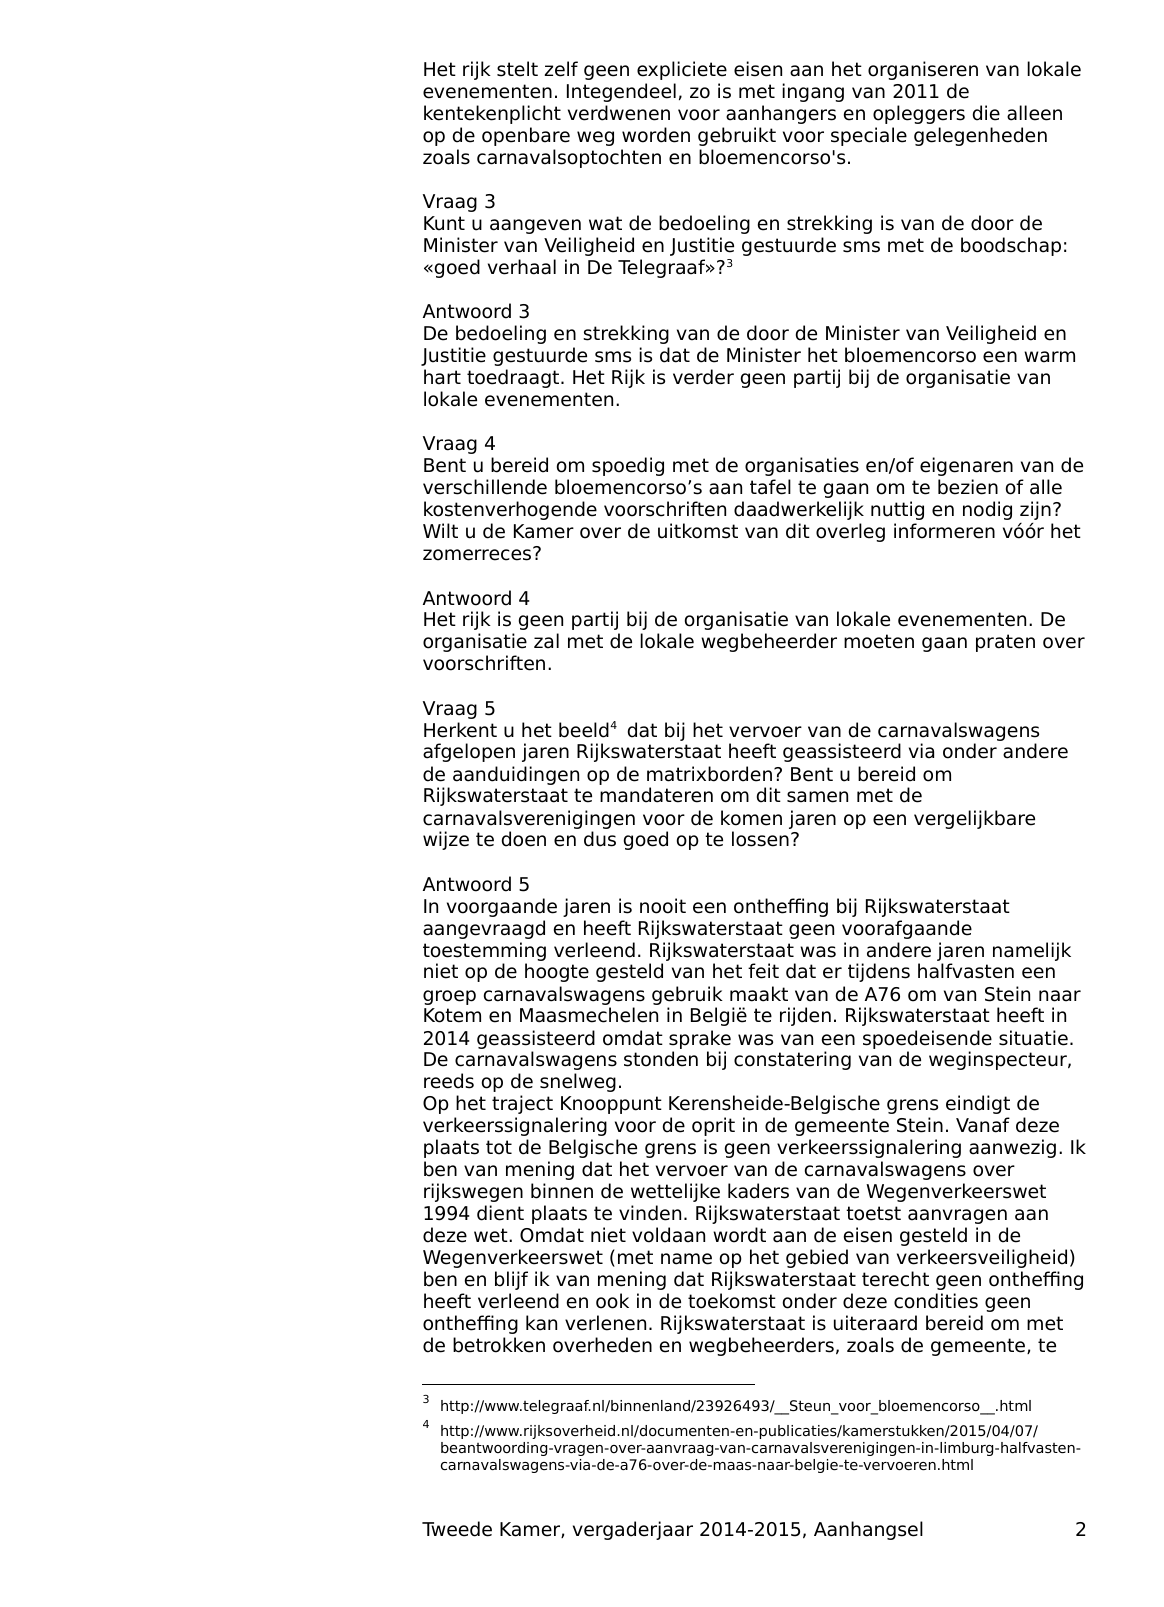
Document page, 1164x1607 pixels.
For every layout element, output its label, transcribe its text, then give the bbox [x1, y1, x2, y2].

text Op het traject Knooppunt Kerensheide-Belgische grens eindigt de verkeerssignalering voor de oprit in de gemeente Stein. Vanaf deze plaats tot de Belgische grens is geen verkeerssignalering aanwezig. Ik ben van mening dat het vervoer van de carnavalswagens over rijkswegen binnen de wettelijke kaders van de Wegenverkeerswet 1994 dient plaats te vinden. Rijkswaterstaat toetst aanvragen aan deze wet. Omdat niet voldaan wordt aan de eisen gesteld in de Wegenverkeerswet (met name op het gebied van verkeersveiligheid) ben en blijf ik van mening dat Rijkswaterstaat terecht geen ontheffing heeft verleend en ook in de toekomst onder deze condities geen ontheffing kan verlenen. Rijkswaterstaat is uiteraard bereid om met de betrokken overheden en wegbeheerders, zoals de gemeente, te [422, 1093, 1087, 1357]
text Herkent u het beeld dat bij het vervoer van de carnavalswagens afgelopen jaren Rijkswaterstaat heeft geassisteerd via onder andere de aanduidingen op de matrixborden? Bent u bereid om Rijkswaterstaat te mandateren om dit samen met de carnavalsverenigingen voor de komen jaren op een vergelijkbare wijze te doen en dus goed op te lossen? [422, 719, 1087, 851]
text Antwoord 5 [422, 873, 1087, 896]
text Het rijk is geen partij bij de organisatie van lokale evenementen. De organisatie zal met de lokale wegbeheerder moeten gaan praten over voorschriften. [422, 609, 1087, 675]
text Vraag 3 [422, 191, 1087, 213]
text Vraag 4 [422, 433, 1087, 455]
text http://www.telegraaf.nl/binnenland/23926493/__Steun_voor_bloemencorso__.html [422, 1393, 1087, 1416]
text Antwoord 4 [422, 587, 1087, 609]
text Antwoord 3 [422, 301, 1087, 323]
text Bent u bereid om spoedig met de organisaties en/of eigenaren van de verschillende bloemencorso’s aan tafel te gaan om te bezien of alle kostenverhogende voorschriften daadwerkelijk nuttig en nodig zijn? Wilt u de Kamer over de uitkomst van dit overleg informeren vóór het zomerreces? [422, 455, 1087, 565]
text Het rijk stelt zelf geen expliciete eisen aan het organiseren van lokale evenementen. Integendeel, zo is met ingang van 2011 de kentekenplicht verdwenen voor aanhangers en opleggers die alleen op de openbare weg worden gebruikt voor speciale gelegenheden zoals carnavalsoptochten en bloemencorso's. [422, 59, 1087, 169]
text http://www.rijksoverheid.nl/documenten-en-publicaties/kamerstukken/2015/04/07/beantwoording-vragen-over-aanvraag-van-carnavalsverenigingen-in-limburg-halfvasten-carnavalswagens-via-de-a76-over-de-maas-naar-belgie-te-vervoeren.html [422, 1418, 1087, 1474]
text De bedoeling en strekking van de door de Minister van Veiligheid en Justitie gestuurde sms is dat de Minister het bloemencorso een warm hart toedraagt. Het Rijk is verder geen partij bij de organisatie van lokale evenementen. [422, 323, 1087, 411]
text Kunt u aangeven wat de bedoeling en strekking is van de door de Minister van Veiligheid en Justitie gestuurde sms met de boodschap: «goed verhaal in De Telegraaf»? [422, 213, 1087, 279]
text In voorgaande jaren is nooit een ontheffing bij Rijkswaterstaat aangevraagd en heeft Rijkswaterstaat geen voorafgaande toestemming verleend. Rijkswaterstaat was in andere jaren namelijk niet op de hoogte gesteld van het feit dat er tijdens halfvasten een groep carnavalswagens gebruik maakt van de A76 om van Stein naar Kotem en Maasmechelen in België te rijden. Rijkswaterstaat heeft in 2014 geassisteerd omdat sprake was van een spoedeisende situatie. De carnavalswagens stonden bij constatering van de weginspecteur, reeds op de snelweg. [422, 896, 1087, 1093]
text Vraag 5 [422, 697, 1087, 719]
